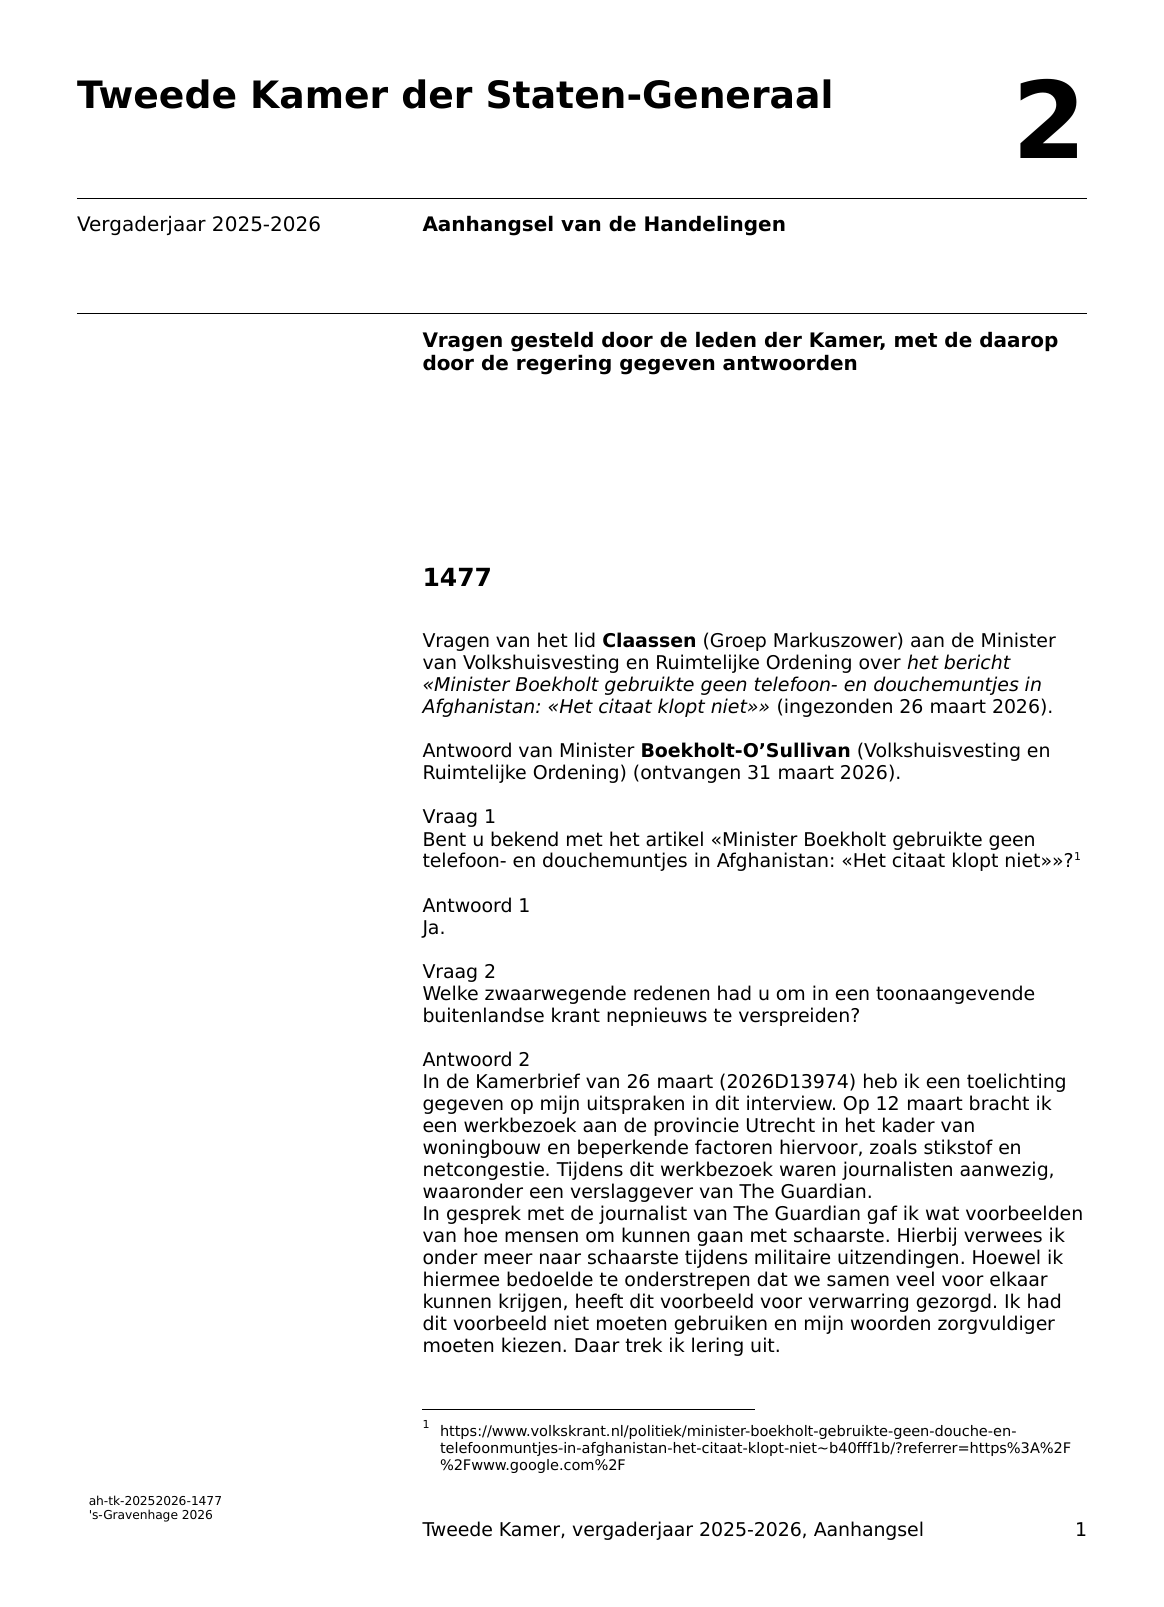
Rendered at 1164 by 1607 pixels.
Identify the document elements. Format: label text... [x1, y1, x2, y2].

table_cell [77, 314, 422, 375]
text Vraag 2 [422, 961, 1087, 983]
text Antwoord van Minister Boekholt-O’Sullivan (Volkshuisvesting en Ruimtelijke Ordening) (ontvangen 31 maart 2026). [422, 740, 1087, 784]
text Welke zwaarwegende redenen had u om in een toonaangevende buitenlandse krant nepnieuws te verspreiden? [422, 983, 1087, 1027]
text https://www.volkskrant.nl/politiek/minister-boekholt-gebruikte-geen-douche-en-telefoonmuntjes-in-afghanistan-het-citaat-klopt-niet~b40fff1b/?referrer=https%3A%2F%2Fwww.google.com%2F [422, 1418, 1087, 1474]
table_header 2 [886, 59, 1087, 198]
text In gesprek met de journalist van The Guardian gaf ik wat voorbeelden van hoe mensen om kunnen gaan met schaarste. Hierbij verwees ik onder meer naar schaarste tijdens militaire uitzendingen. Hoewel ik hiermee bedoelde te onderstrepen dat we samen veel voor elkaar kunnen krijgen, heeft dit voorbeeld voor verwarring gezorgd. Ik had dit voorbeeld niet moeten gebruiken en mijn woorden zorgvuldiger moeten kiezen. Daar trek ik lering uit. [422, 1203, 1087, 1357]
table_cell Vergaderjaar 2025-2026 [77, 199, 422, 313]
text Vraag 1 [422, 806, 1087, 828]
text Ja. [422, 917, 1087, 938]
table_cell Vragen gesteld door de leden der Kamer, met de daarop door de regering gegeven antwoorden [422, 314, 1087, 375]
table_header Tweede Kamer der Staten-Generaal [77, 59, 886, 198]
text Antwoord 1 [422, 894, 1087, 917]
text Antwoord 2 [422, 1049, 1087, 1071]
text 1477 [422, 563, 1087, 592]
table_cell Aanhangsel van de Handelingen [422, 199, 1087, 313]
text 's-Gravenhage 2026 [88, 1508, 323, 1522]
text Bent u bekend met het artikel «Minister Boekholt gebruikte geen telefoon- en douchemuntjes in Afghanistan: «Het citaat klopt niet»»? [422, 828, 1087, 872]
text In de Kamerbrief van 26 maart (2026D13974) heb ik een toelichting gegeven op mijn uitspraken in dit interview. Op 12 maart bracht ik een werkbezoek aan de provincie Utrecht in het kader van woningbouw en beperkende factoren hiervoor, zoals stikstof en netcongestie. Tijdens dit werkbezoek waren journalisten aanwezig, waaronder een verslaggever van The Guardian. [422, 1071, 1087, 1203]
text Vragen van het lid Claassen (Groep Markuszower) aan de Minister van Volkshuisvesting en Ruimtelijke Ordening over het bericht «Minister Boekholt gebruikte geen telefoon- en douchemuntjes in Afghanistan: «Het citaat klopt niet»» (ingezonden 26 maart 2026). [422, 630, 1087, 718]
text ah-tk-20252026-1477 [88, 1494, 323, 1508]
